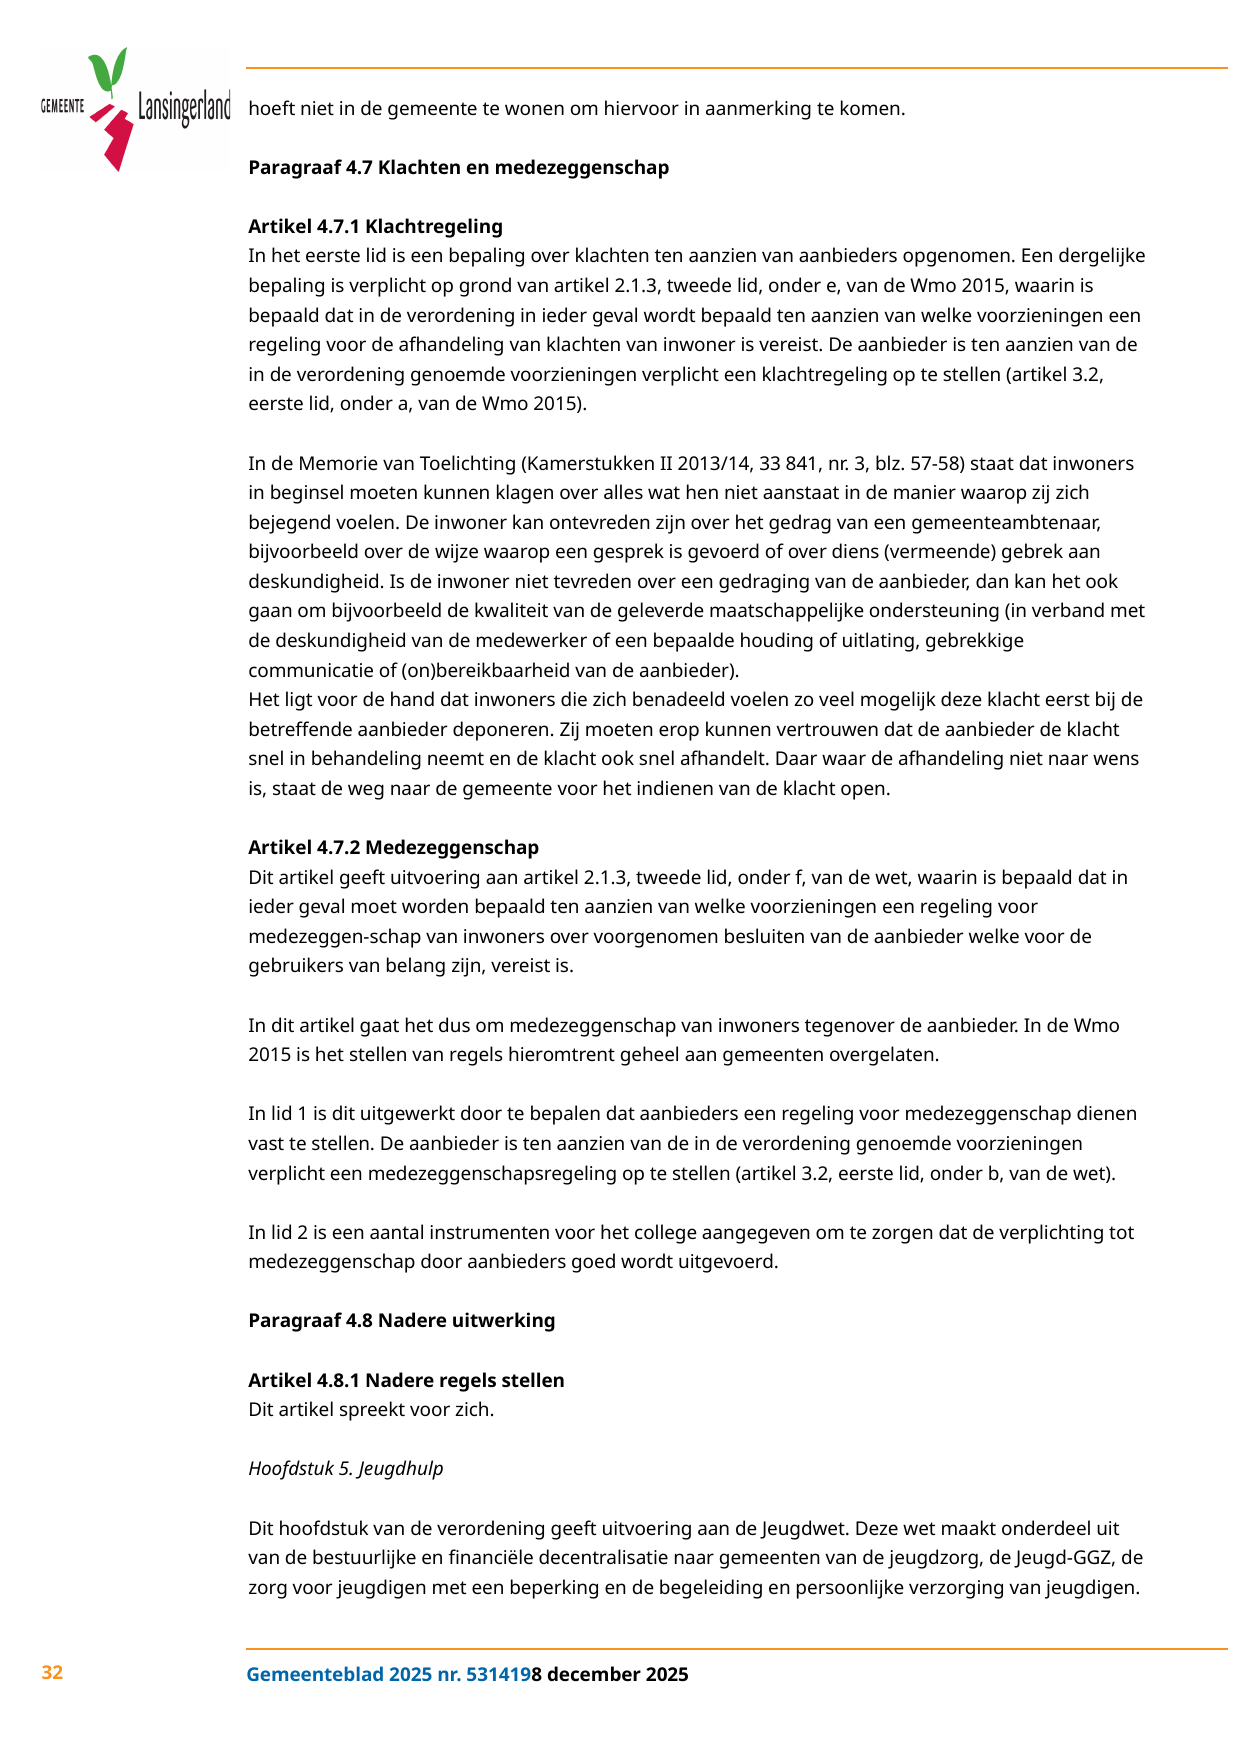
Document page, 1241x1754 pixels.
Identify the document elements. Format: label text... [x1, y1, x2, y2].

picture [41, 47, 231, 172]
text Paragraaf 4.7 Klachten en medezeggenschap [248, 154, 1152, 180]
text In het eerste lid is een bepaling over klachten ten aanzien van aanbieders opgenomen. Een dergelijke bepaling is verplicht op grond van artikel 2.1.3, tweede lid, onder e, van de Wmo 2015, waarin is bepaald dat in de verordening in ieder geval wordt bepaald ten aanzien van welke voorzieningen een regeling voor de afhandeling van klachten van inwoner is vereist. De aanbieder is ten aanzien van de in de verordening genoemde voorzieningen verplicht een klachtregeling op te stellen (artikel 3.2, eerste lid, onder a, van de Wmo 2015). [248, 243, 1152, 416]
text Artikel 4.8.1 Nadere regels stellen [248, 1367, 1152, 1393]
text In lid 1 is dit uitgewerkt door te bepalen dat aanbieders een regeling voor medezeggenschap dienen vast te stellen. De aanbieder is ten aanzien van de in de verordening genoemde voorzieningen verplicht een medezeggenschapsregeling op te stellen (artikel 3.2, eerste lid, onder b, van de wet). [248, 1101, 1152, 1186]
text Het ligt voor de hand dat inwoners die zich benadeeld voelen zo veel mogelijk deze klacht eerst bij de betreffende aanbieder deponeren. Zij moeten erop kunnen vertrouwen dat de aanbieder de klacht snel in behandeling neemt en de klacht ook snel afhandelt. Daar waar de afhandeling niet naar wens is, staat de weg naar de gemeente voor het indienen van de klacht open. [248, 686, 1152, 801]
text Dit hoofdstuk van de verordening geeft uitvoering aan de Jeugdwet. Deze wet maakt onderdeel uit van de bestuurlijke en financiële decentralisatie naar gemeenten van de jeugdzorg, de Jeugd-GGZ, de zorg voor jeugdigen met een beperking en de begeleiding en persoonlijke verzorging van jeugdigen. [248, 1515, 1152, 1600]
text hoeft niet in de gemeente te wonen om hiervoor in aanmerking te komen. [248, 95, 1152, 121]
text Hoofdstuk 5. Jeugdhulp [248, 1456, 1152, 1481]
text In de Memorie van Toelichting (Kamerstukken II 2013/14, 33 841, nr. 3, blz. 57-58) staat dat inwoners in beginsel moeten kunnen klagen over alles wat hen niet aanstaat in de manier waarop zij zich bejegend voelen. De inwoner kan ontevreden zijn over het gedrag van een gemeenteambtenaar, bijvoorbeeld over de wijze waarop een gesprek is gevoerd of over diens (vermeende) gebrek aan deskundigheid. Is de inwoner niet tevreden over een gedraging van de aanbieder, dan kan het ook gaan om bijvoorbeeld de kwaliteit van de geleverde maatschappelijke ondersteuning (in verband met de deskundigheid van de medewerker of een bepaalde houding of uitlating, gebrekkige communicatie of (on)bereikbaarheid van de aanbieder). [248, 450, 1152, 683]
text Dit artikel spreekt voor zich. [248, 1396, 1152, 1422]
text Artikel 4.7.1 Klachtregeling [248, 213, 1152, 239]
text Paragraaf 4.8 Nadere uitwerking [248, 1308, 1152, 1333]
text In dit artikel gaat het dus om medezeggenschap van inwoners tegenover de aanbieder. In de Wmo 2015 is het stellen van regels hieromtrent geheel aan gemeenten overgelaten. [248, 1012, 1152, 1067]
text Artikel 4.7.2 Medezeggenschap [248, 834, 1152, 860]
text In lid 2 is een aantal instrumenten voor het college aangegeven om te zorgen dat de verplichting tot medezeggenschap door aanbieders goed wordt uitgevoerd. [248, 1219, 1152, 1274]
text Dit artikel geeft uitvoering aan artikel 2.1.3, tweede lid, onder f, van de wet, waarin is bepaald dat in ieder geval moet worden bepaald ten aanzien van welke voorzieningen een regeling voor medezeggen-schap van inwoners over voorgenomen besluiten van de aanbieder welke voor de gebruikers van belang zijn, vereist is. [248, 864, 1152, 978]
